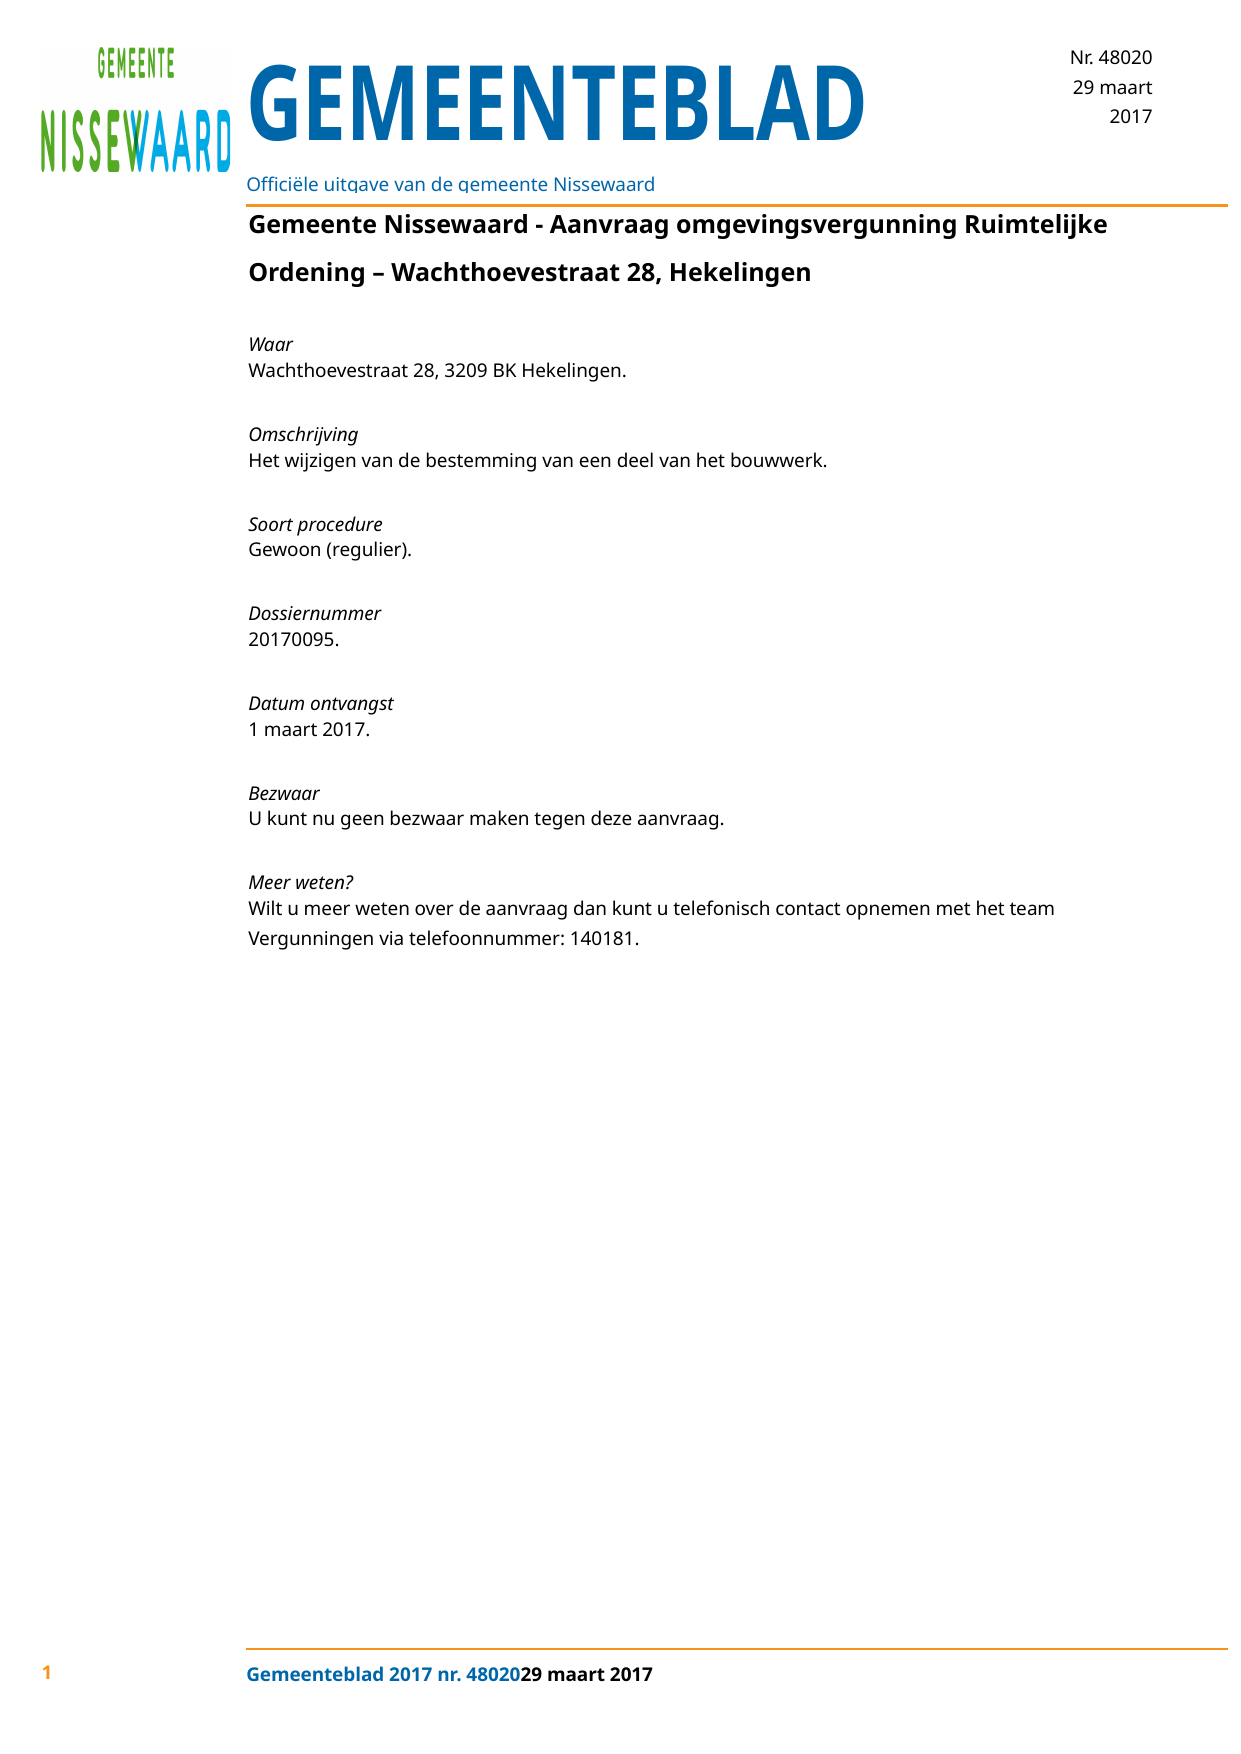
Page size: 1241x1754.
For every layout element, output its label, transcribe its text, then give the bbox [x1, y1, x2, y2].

text Omschrijving [248, 421, 1152, 447]
text 20170095. [248, 626, 1152, 652]
text U kunt nu geen bezwaar maken tegen deze aanvraag. [248, 806, 1152, 831]
picture [176, 157, 187, 172]
picture [154, 157, 165, 172]
text Wilt u meer weten over de aanvraag dan kunt u telefonisch contact opnemen met het team Vergunningen via telefoonnummer: 140181. [248, 895, 1152, 951]
text Waar [248, 331, 1152, 357]
picture [200, 151, 206, 172]
text Gewoon (regulier). [248, 537, 1152, 562]
text Soort procedure [248, 511, 1152, 537]
text Datum ontvangst [248, 690, 1152, 716]
text Dossiernummer [248, 601, 1152, 626]
text 1 maart 2017. [248, 716, 1152, 742]
text Meer weten? [248, 869, 1152, 895]
picture [41, 47, 231, 172]
picture [201, 122, 206, 138]
text Bezwaar [248, 780, 1152, 806]
text Wachthoevestraat 28, 3209 BK Hekelingen. [248, 357, 1152, 383]
picture [222, 122, 227, 160]
text Gemeente Nissewaard - Aanvraag omgevingsvergunning Ruimtelijke Ordening – Wachthoevestraat 28, Hekelingen [248, 207, 1152, 288]
text Het wijzigen van de bestemming van een deel van het bouwwerk. [248, 447, 1152, 473]
